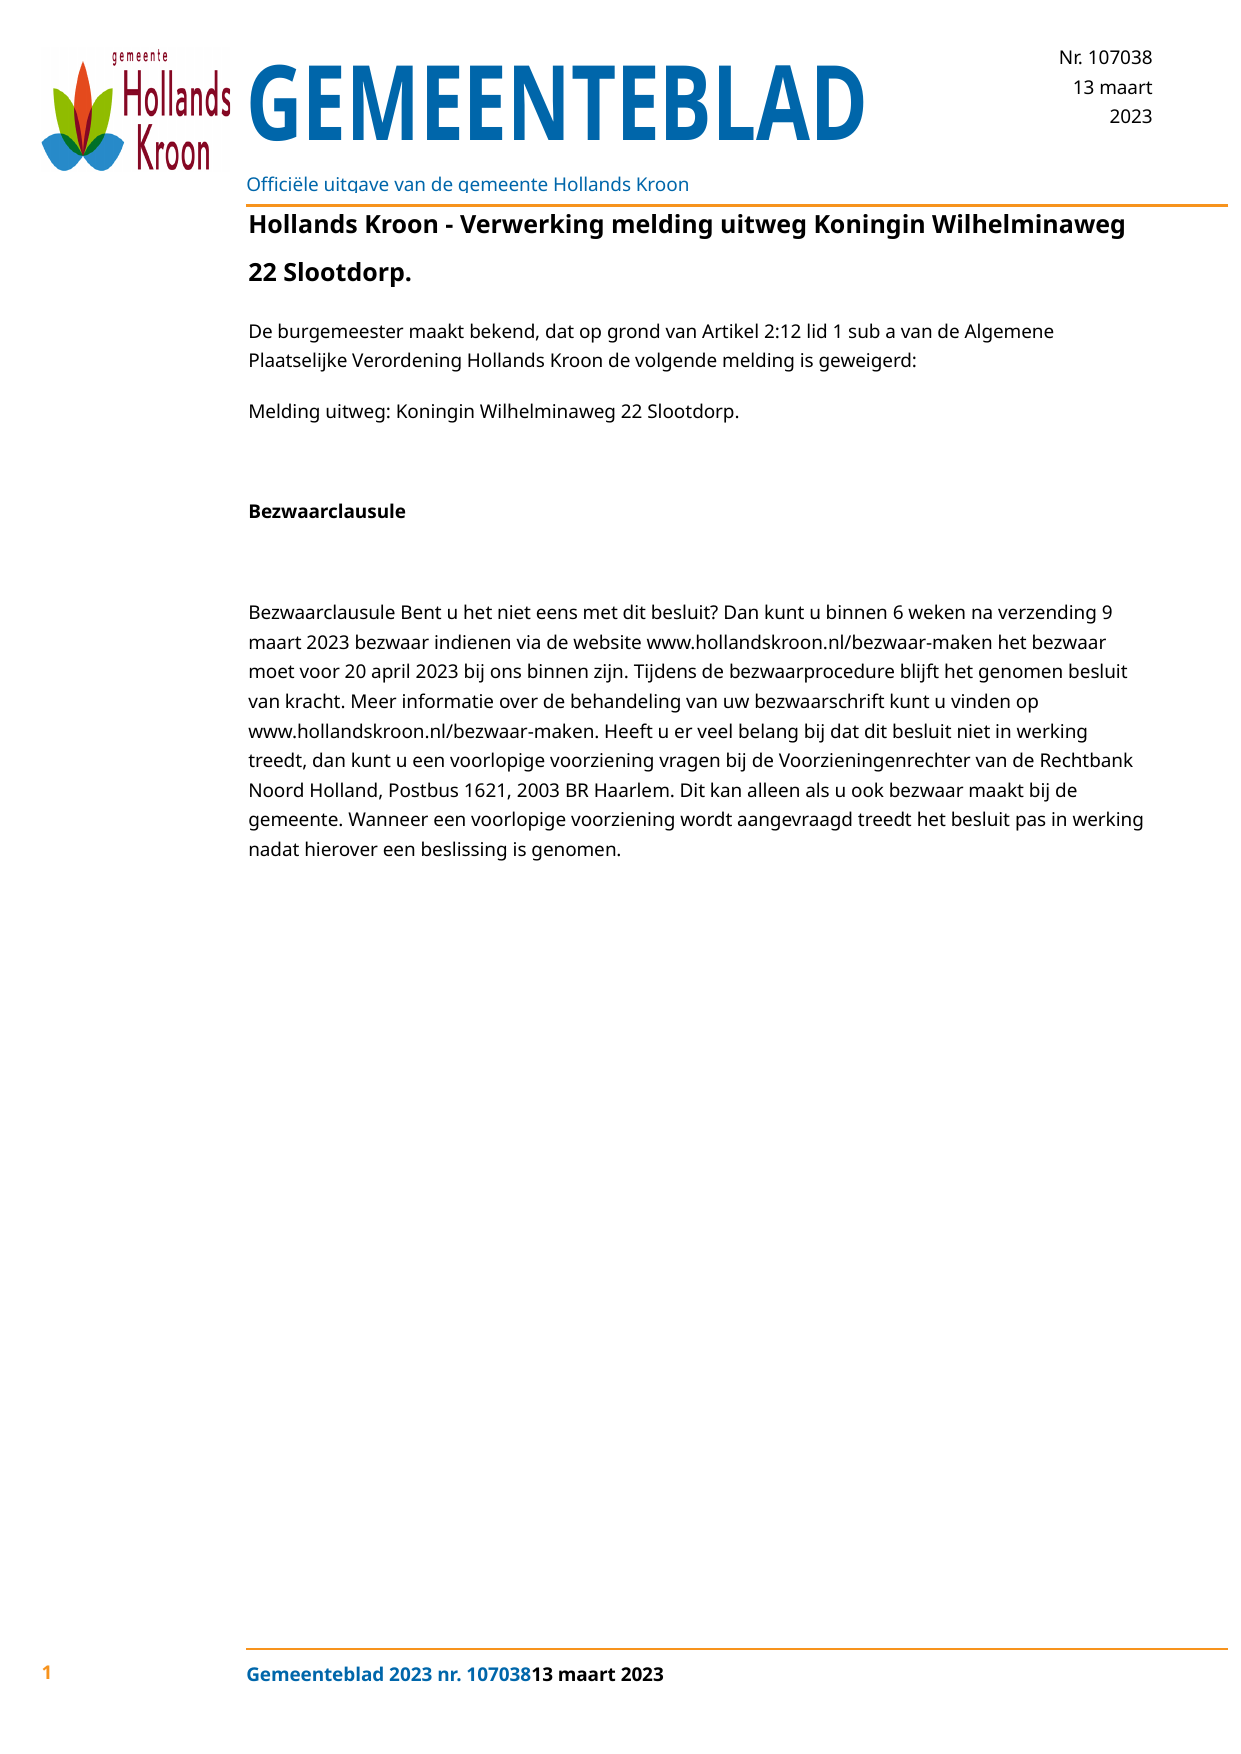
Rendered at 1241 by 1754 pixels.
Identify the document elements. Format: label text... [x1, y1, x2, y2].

picture [41, 47, 231, 172]
text Bezwaarclausule [248, 499, 1152, 524]
text Hollands Kroon - Verwerking melding uitweg Koningin Wilhelminaweg 22 Slootdorp. [248, 207, 1152, 288]
text Melding uitweg: Koningin Wilhelminaweg 22 Slootdorp. [248, 398, 1152, 424]
text De burgemeester maakt bekend, dat op grond van Artikel 2:12 lid 1 sub a van de Algemene Plaatselijke Verordening Hollands Kroon de volgende melding is geweigerd: [248, 318, 1152, 373]
text Bezwaarclausule Bent u het niet eens met dit besluit? Dan kunt u binnen 6 weken na verzending 9 maart 2023 bezwaar indienen via de website www.hollandskroon.nl/bezwaar-maken het bezwaar moet voor 20 april 2023 bij ons binnen zijn. Tijdens de bezwaarprocedure blijft het genomen besluit van kracht. Meer informatie over de behandeling van uw bezwaarschrift kunt u vinden op www.hollandskroon.nl/bezwaar-maken. Heeft u er veel belang bij dat dit besluit niet in werking treedt, dan kunt u een voorlopige voorziening vragen bij de Voorzieningenrechter van de Rechtbank Noord Holland, Postbus 1621, 2003 BR Haarlem. Dit kan alleen als u ook bezwaar maakt bij de gemeente. Wanneer een voorlopige voorziening wordt aangevraagd treedt het besluit pas in werking nadat hierover een beslissing is genomen. [248, 599, 1152, 862]
